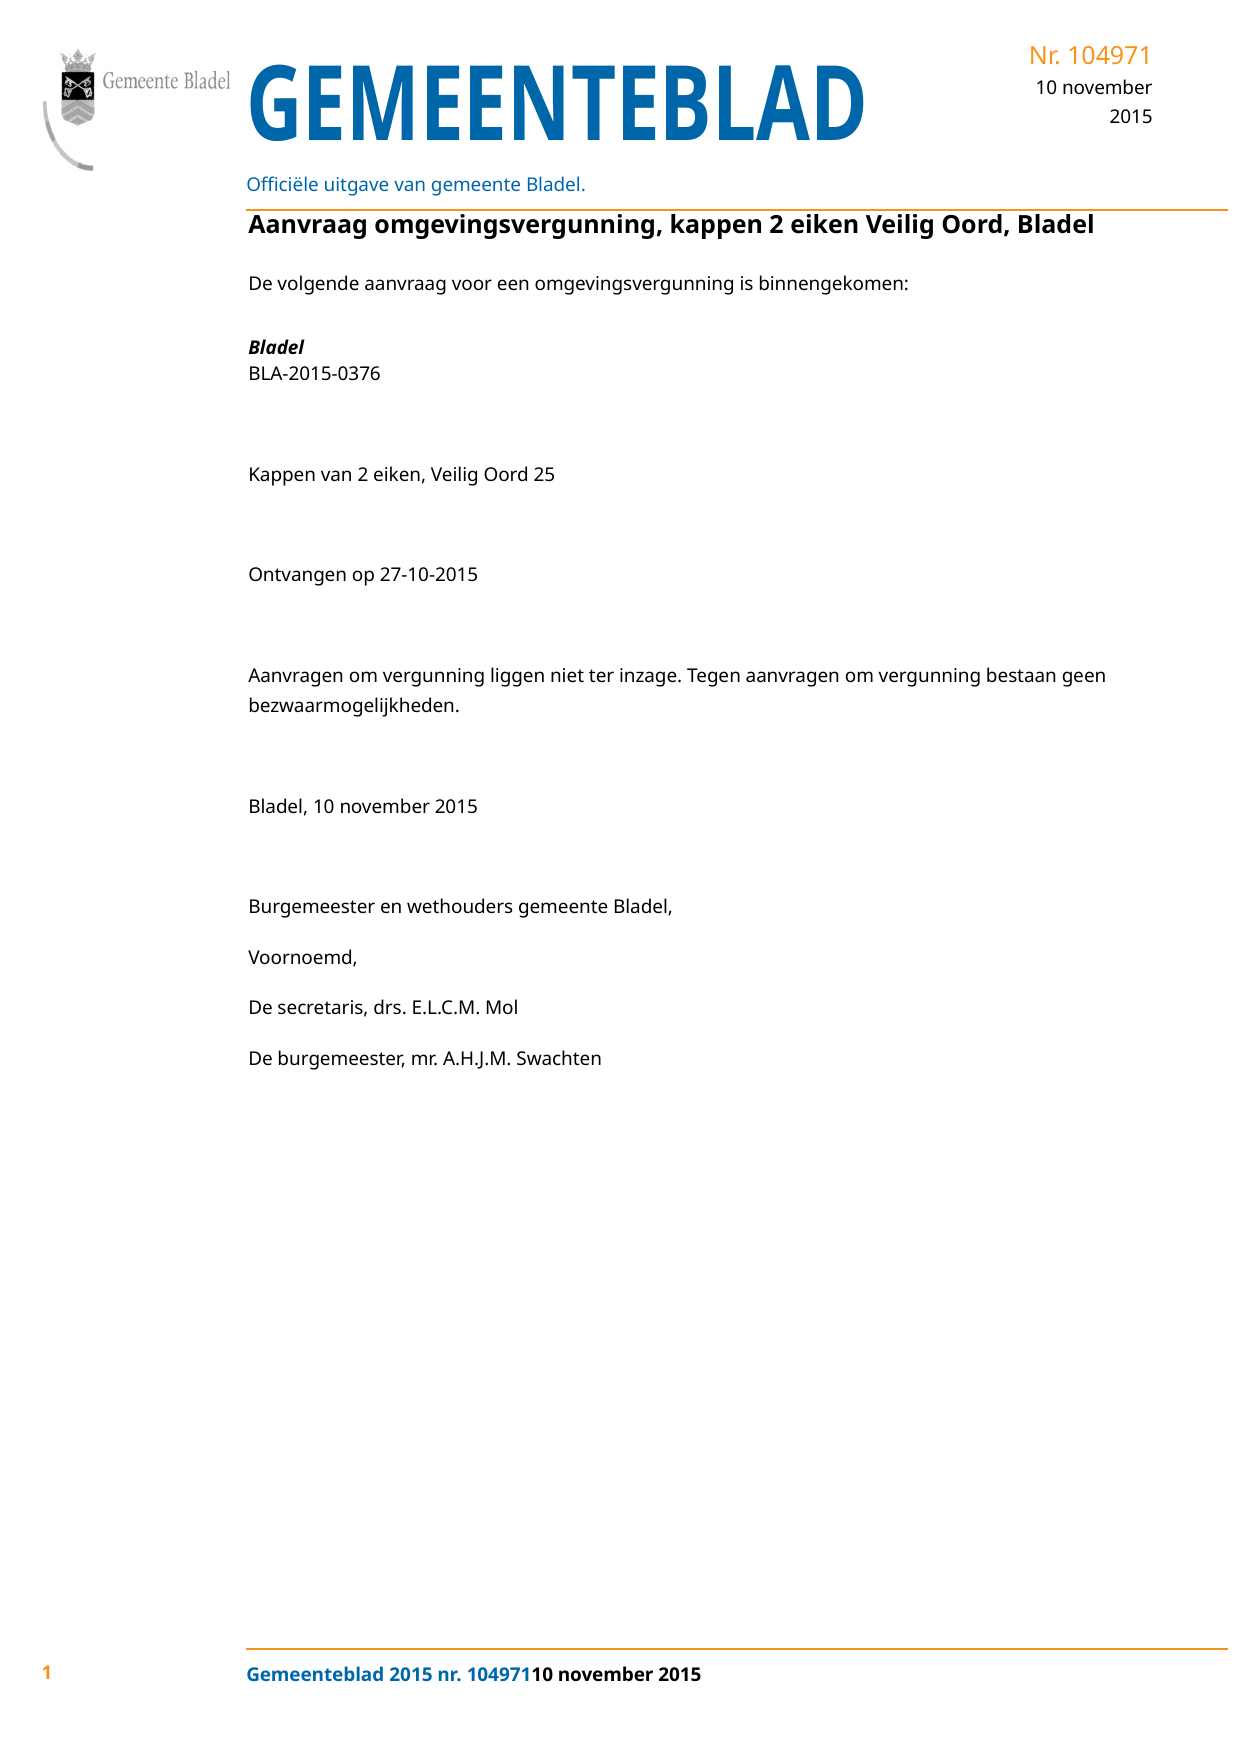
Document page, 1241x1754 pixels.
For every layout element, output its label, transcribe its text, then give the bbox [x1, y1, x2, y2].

text De secretaris, drs. E.L.C.M. Mol [248, 994, 1152, 1020]
text Bladel, 10 november 2015 [248, 793, 1152, 819]
text Burgemeester en wethouders gemeente Bladel, [248, 894, 1152, 919]
text Aanvraag omgevingsvergunning, kappen 2 eiken Veilig Oord, Bladel [248, 211, 1152, 241]
text BLA-2015-0376 [248, 360, 1152, 386]
text Ontvangen op 27-10-2015 [248, 562, 1152, 587]
text De volgende aanvraag voor een omgevingsvergunning is binnengekomen: [248, 270, 1152, 296]
text Kappen van 2 eiken, Veilig Oord 25 [248, 461, 1152, 487]
picture [41, 47, 231, 172]
text Bladel [248, 334, 1152, 360]
text Aanvragen om vergunning liggen niet ter inzage. Tegen aanvragen om vergunning bestaan geen bezwaarmogelijkheden. [248, 662, 1152, 718]
text De burgemeester, mr. A.H.J.M. Swachten [248, 1045, 1152, 1071]
text Voornoemd, [248, 944, 1152, 970]
